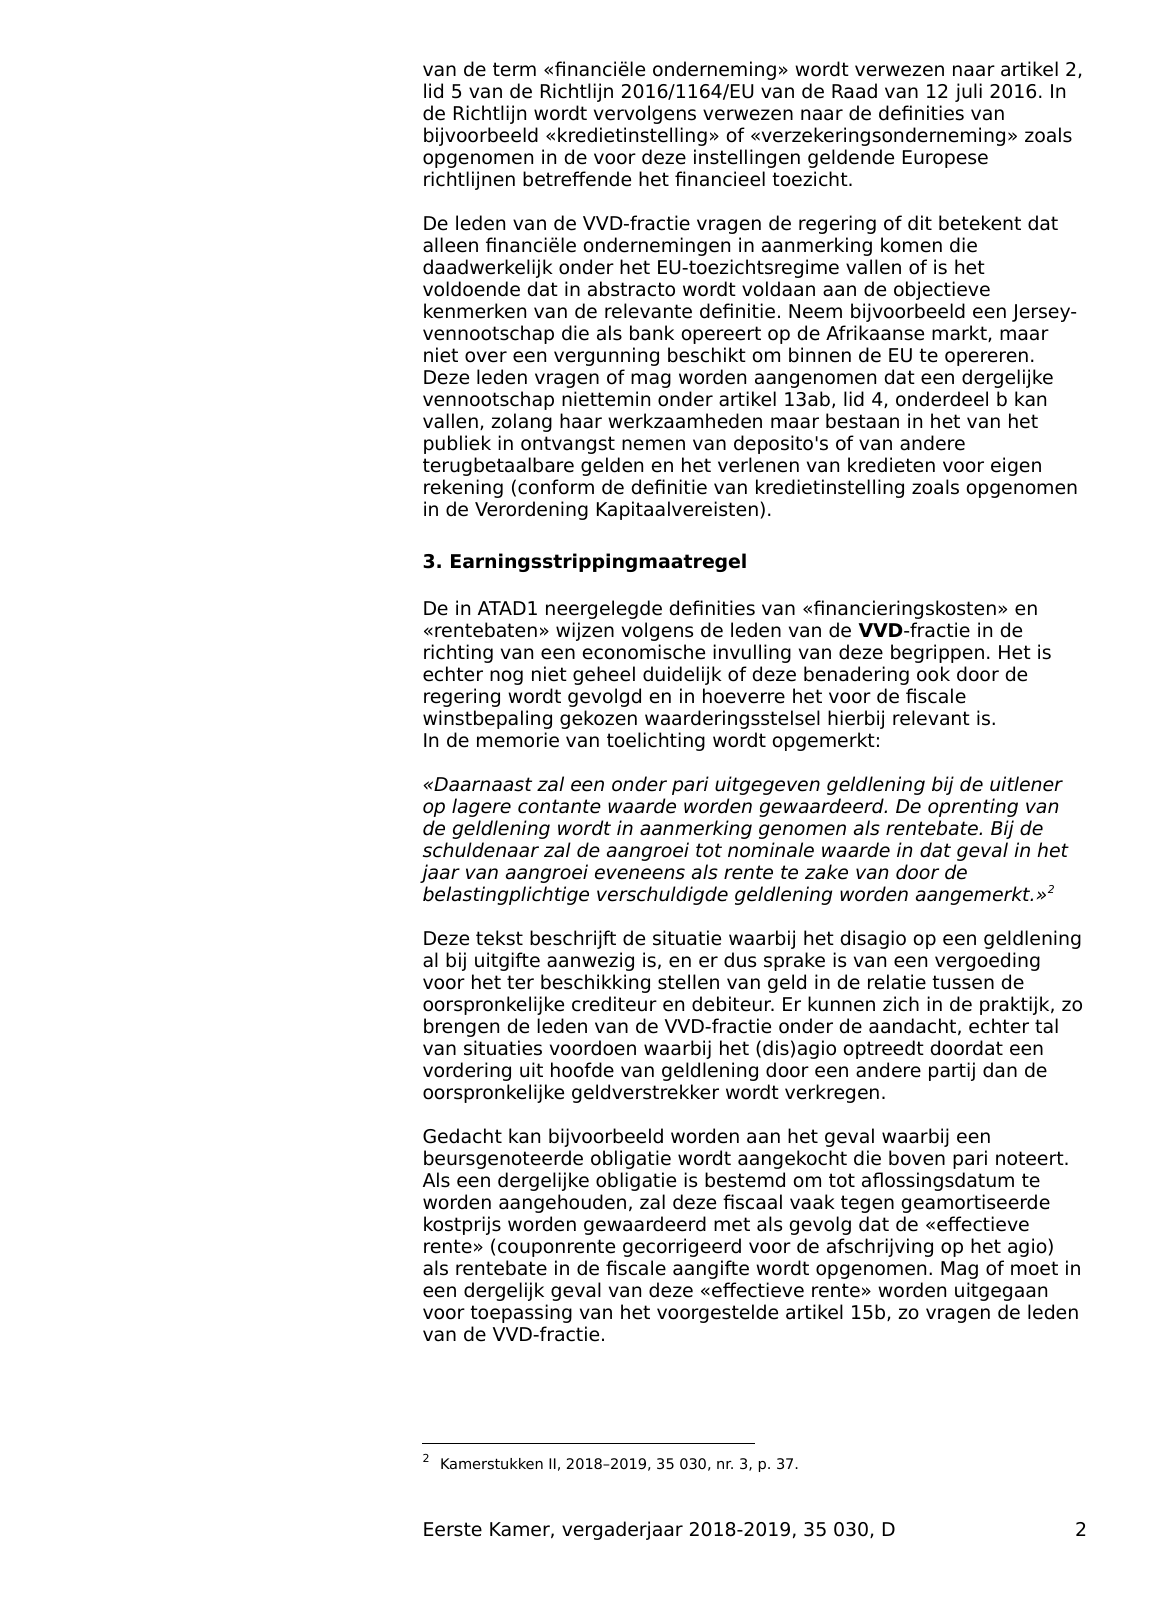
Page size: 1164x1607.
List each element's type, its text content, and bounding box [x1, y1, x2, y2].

text In de memorie van toelichting wordt opgemerkt: [422, 730, 1087, 752]
text Deze tekst beschrijft de situatie waarbij het disagio op een geldlening al bij uitgifte aanwezig is, en er dus sprake is van een vergoeding voor het ter beschikking stellen van geld in de relatie tussen de oorspronkelijke crediteur en debiteur. Er kunnen zich in de praktijk, zo brengen de leden van de VVD-fractie onder de aandacht, echter tal van situaties voordoen waarbij het (dis)agio optreedt doordat een vordering uit hoofde van geldlening door een andere partij dan de oorspronkelijke geldverstrekker wordt verkregen. [422, 928, 1087, 1104]
text van de term «financiële onderneming» wordt verwezen naar artikel 2, lid 5 van de Richtlijn 2016/1164/EU van de Raad van 12 juli 2016. In de Richtlijn wordt vervolgens verwezen naar de definities van bijvoorbeeld «kredietinstelling» of «verzekeringsonderneming» zoals opgenomen in de voor deze instellingen geldende Europese richtlijnen betreffende het financieel toezicht. [422, 59, 1087, 191]
text De in ATAD1 neergelegde definities van «financieringskosten» en «rentebaten» wijzen volgens de leden van de VVD-fractie in de richting van een economische invulling van deze begrippen. Het is echter nog niet geheel duidelijk of deze benadering ook door de regering wordt gevolgd en in hoeverre het voor de fiscale winstbepaling gekozen waarderingsstelsel hierbij relevant is. [422, 598, 1087, 730]
text Kamerstukken II, 2018–2019, 35 030, nr. 3, p. 37. [422, 1452, 1087, 1474]
subtitle 3. Earningsstrippingmaatregel [422, 551, 1087, 573]
text Gedacht kan bijvoorbeeld worden aan het geval waarbij een beursgenoteerde obligatie wordt aangekocht die boven pari noteert. Als een dergelijke obligatie is bestemd om tot aflossingsdatum te worden aangehouden, zal deze fiscaal vaak tegen geamortiseerde kostprijs worden gewaardeerd met als gevolg dat de «effectieve rente» (couponrente gecorrigeerd voor de afschrijving op het agio) als rentebate in de fiscale aangifte wordt opgenomen. Mag of moet in een dergelijk geval van deze «effectieve rente» worden uitgegaan voor toepassing van het voorgestelde artikel 15b, zo vragen de leden van de VVD-fractie. [422, 1126, 1087, 1346]
text «Daarnaast zal een onder pari uitgegeven geldlening bij de uitlener op lagere contante waarde worden gewaardeerd. De oprenting van de geldlening wordt in aanmerking genomen als rentebate. Bij de schuldenaar zal de aangroei tot nominale waarde in dat geval in het jaar van aangroei eveneens als rente te zake van door de belastingplichtige verschuldigde geldlening worden aangemerkt.» [422, 774, 1087, 906]
text De leden van de VVD-fractie vragen de regering of dit betekent dat alleen financiële ondernemingen in aanmerking komen die daadwerkelijk onder het EU-toezichtsregime vallen of is het voldoende dat in abstracto wordt voldaan aan de objectieve kenmerken van de relevante definitie. Neem bijvoorbeeld een Jersey-vennootschap die als bank opereert op de Afrikaanse markt, maar niet over een vergunning beschikt om binnen de EU te opereren. Deze leden vragen of mag worden aangenomen dat een dergelijke vennootschap niettemin onder artikel 13ab, lid 4, onderdeel b kan vallen, zolang haar werkzaamheden maar bestaan in het van het publiek in ontvangst nemen van deposito's of van andere terugbetaalbare gelden en het verlenen van kredieten voor eigen rekening (conform de definitie van kredietinstelling zoals opgenomen in de Verordening Kapitaalvereisten). [422, 213, 1087, 521]
